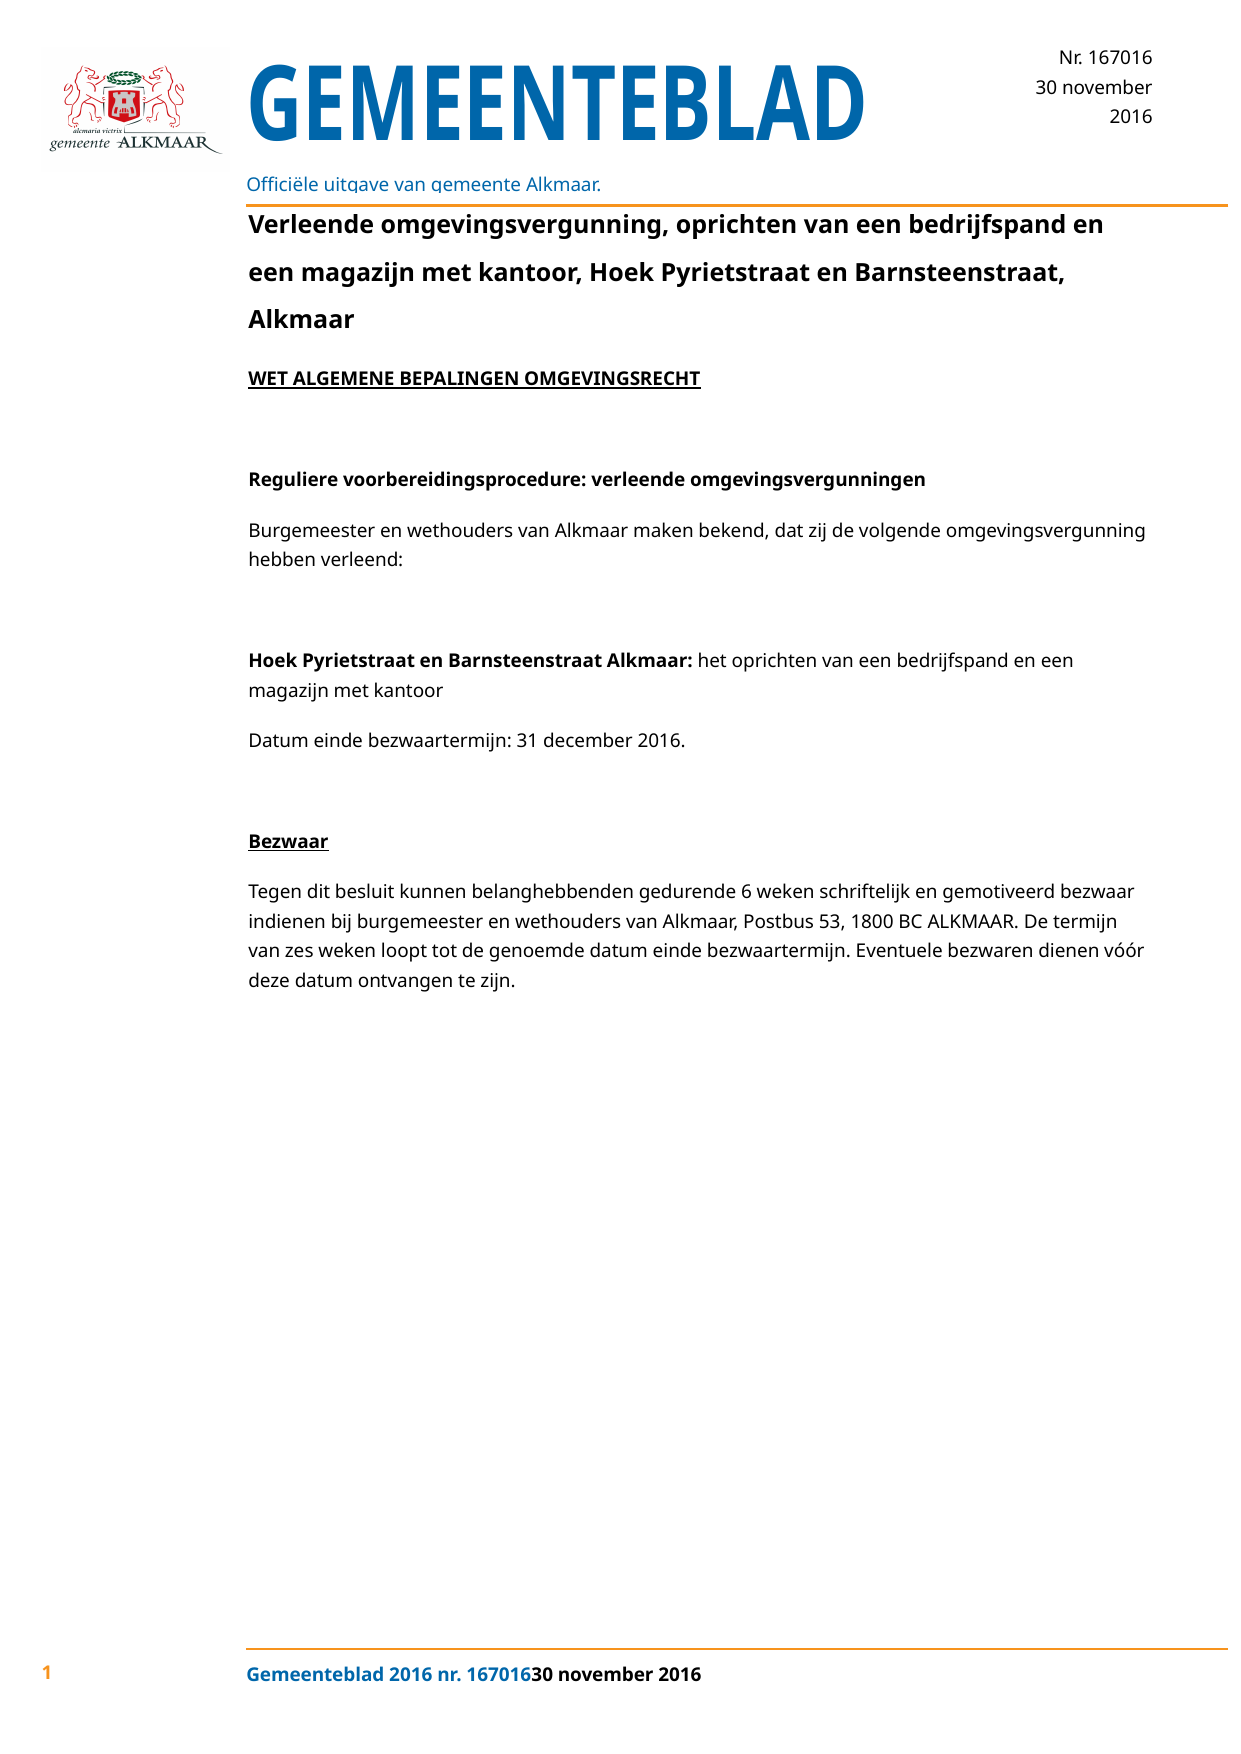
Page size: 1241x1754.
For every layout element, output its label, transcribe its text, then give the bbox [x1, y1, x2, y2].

picture [41, 47, 231, 172]
text Burgemeester en wethouders van Alkmaar maken bekend, dat zij de volgende omgevingsvergunning hebben verleend: [248, 517, 1152, 572]
text Bezwaar [248, 828, 1152, 854]
text Hoek Pyrietstraat en Barnsteenstraat Alkmaar: het oprichten van een bedrijfspand en een magazijn met kantoor [248, 647, 1152, 702]
text Datum einde bezwaartermijn: 31 december 2016. [248, 727, 1152, 753]
text Verleende omgevingsvergunning, oprichten van een bedrijfspand en een magazijn met kantoor, Hoek Pyrietstraat en Barnsteenstraat, Alkmaar [248, 207, 1152, 336]
text Tegen dit besluit kunnen belanghebbenden gedurende 6 weken schriftelijk en gemotiveerd bezwaar indienen bij burgemeester en wethouders van Alkmaar, Postbus 53, 1800 BC ALKMAAR. De termijn van zes weken loopt tot de genoemde datum einde bezwaartermijn. Eventuele bezwaren dienen vóór deze datum ontvangen te zijn. [248, 878, 1152, 993]
text WET ALGEMENE BEPALINGEN OMGEVINGSRECHT [248, 366, 1152, 391]
text Reguliere voorbereidingsprocedure: verleende omgevingsvergunningen [248, 466, 1152, 492]
